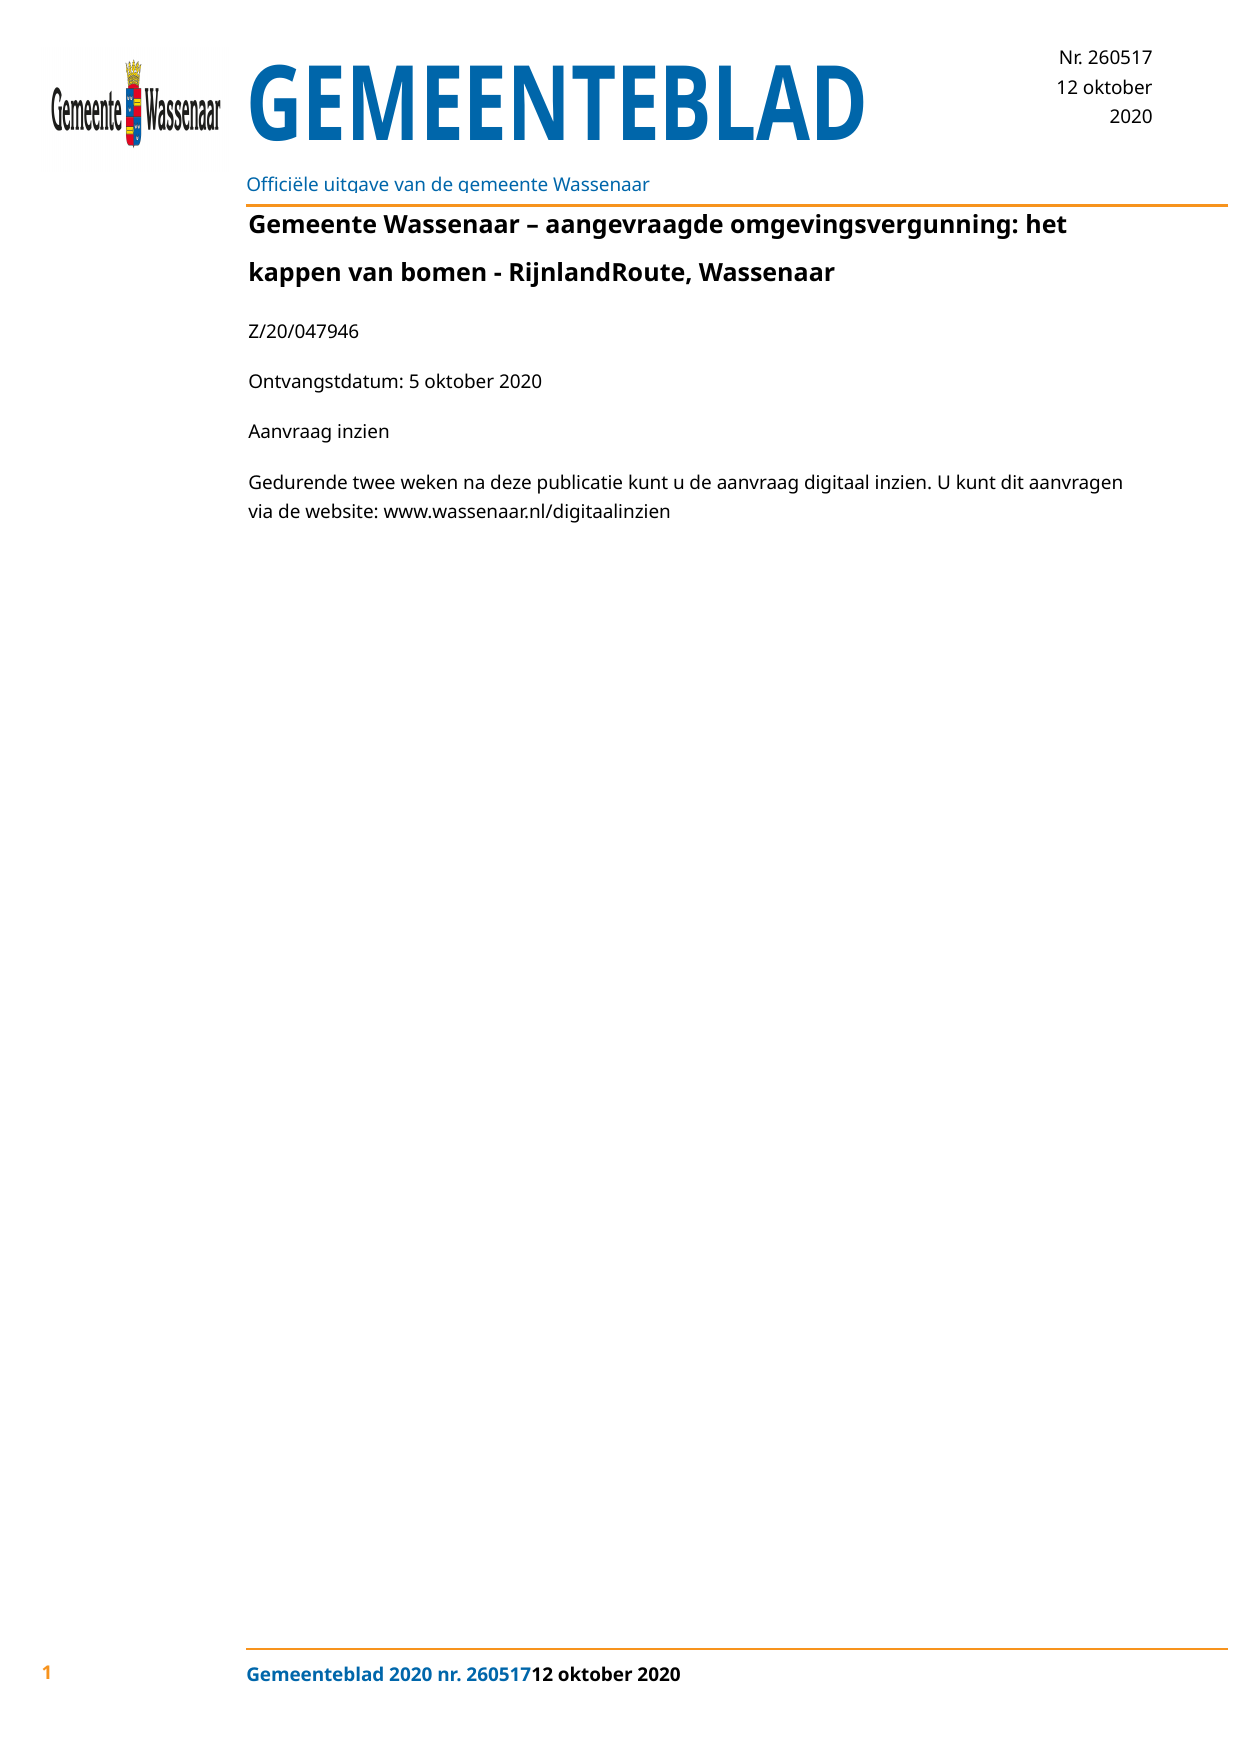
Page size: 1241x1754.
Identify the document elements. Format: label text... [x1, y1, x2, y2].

text Gedurende twee weken na deze publicatie kunt u de aanvraag digitaal inzien. U kunt dit aanvragen via de website: www.wassenaar.nl/digitaalinzien [248, 469, 1152, 524]
text Aanvraag inzien [248, 419, 1152, 444]
text Ontvangstdatum: 5 oktober 2020 [248, 368, 1152, 394]
text Z/20/047946 [248, 318, 1152, 344]
picture [41, 47, 231, 172]
text Gemeente Wassenaar – aangevraagde omgevingsvergunning: het kappen van bomen - RijnlandRoute, Wassenaar [248, 207, 1152, 288]
